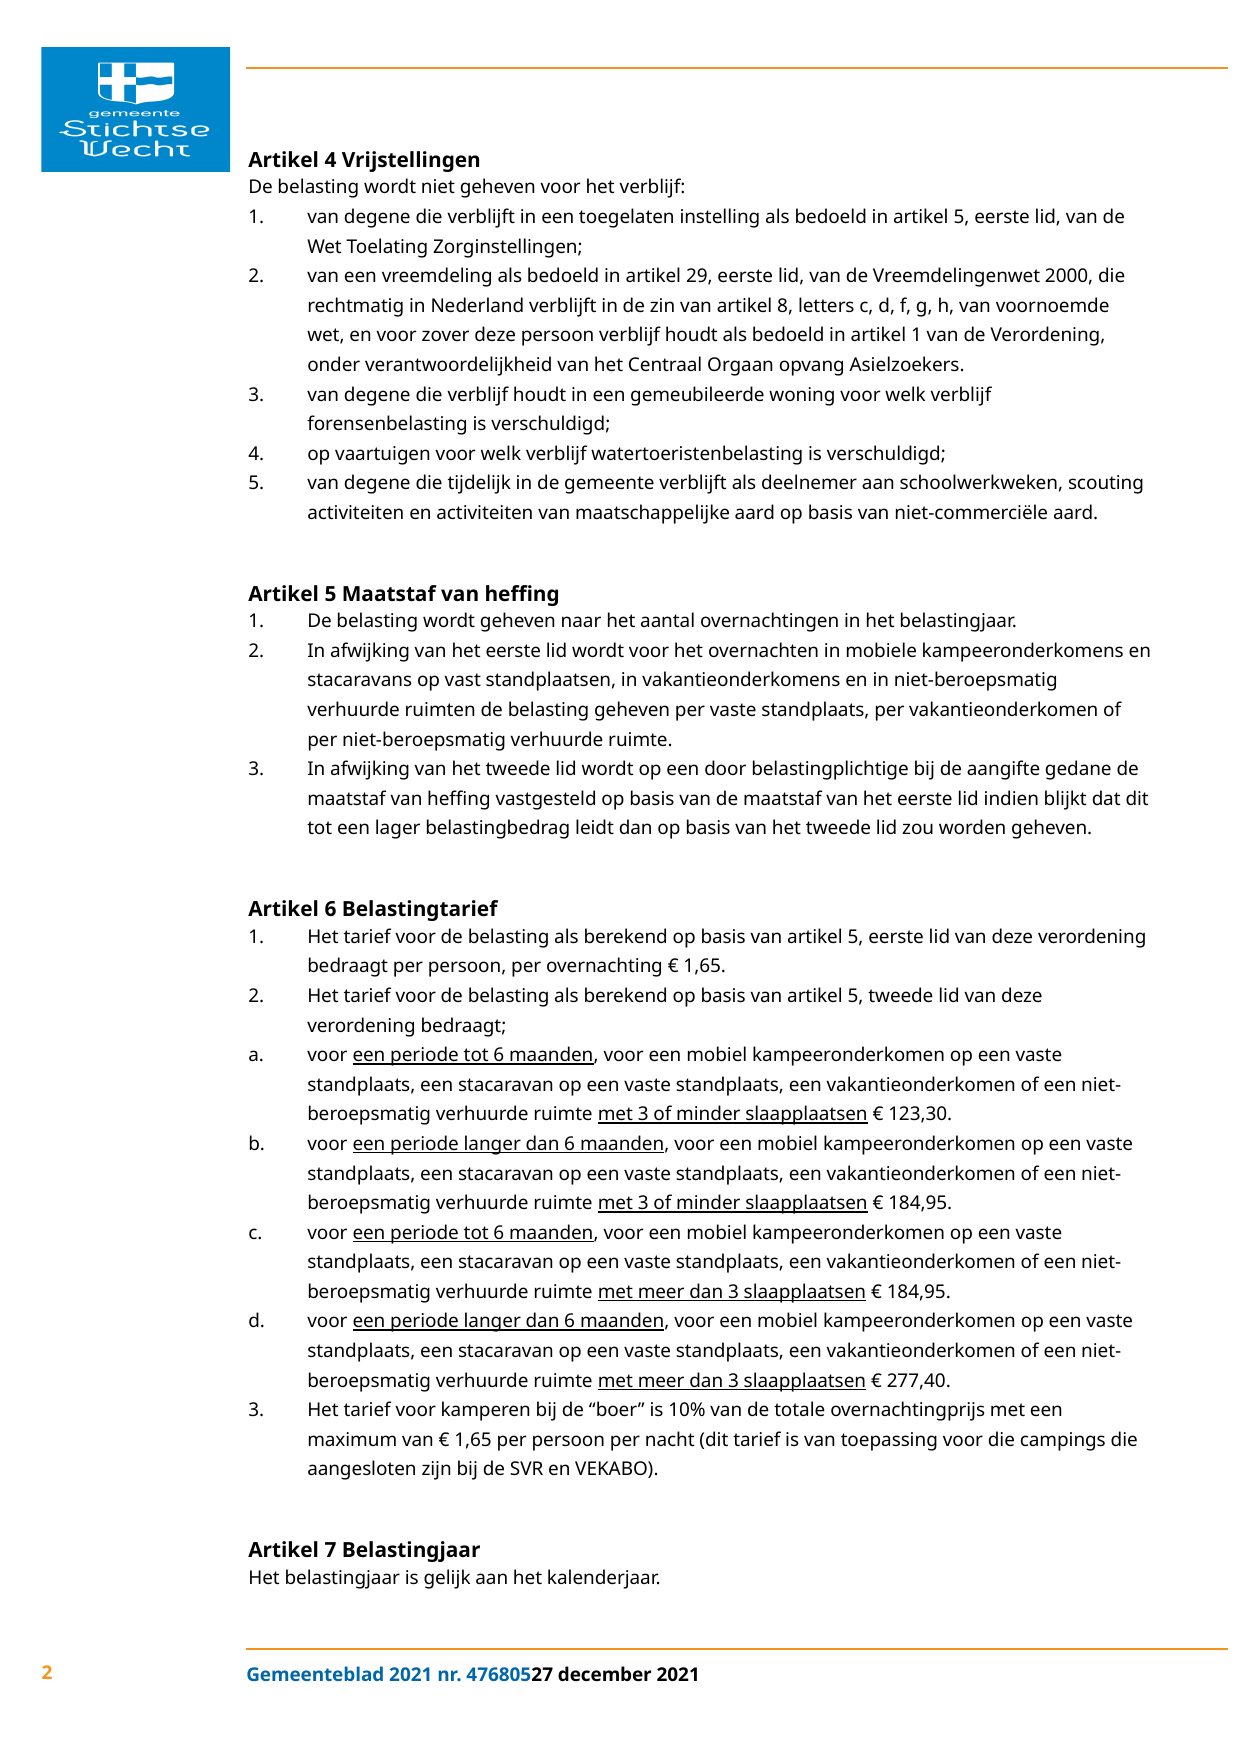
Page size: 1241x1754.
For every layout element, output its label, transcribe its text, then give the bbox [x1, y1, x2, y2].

picture [137, 63, 174, 103]
list van degene die tijdelijk in de gemeente verblijft als deelnemer aan schoolwerkweken, scouting activiteiten en activiteiten van maatschappelijke aard op basis van niet-commerciële aard. [248, 469, 1152, 525]
list van degene die verblijft in een toegelaten instelling als bedoeld in artikel 5, eerste lid, van de Wet Toelating Zorginstellingen; [248, 203, 1152, 258]
list De belasting wordt geheven naar het aantal overnachtingen in het belastingjaar. [248, 607, 1152, 633]
list Het tarief voor de belasting als berekend op basis van artikel 5, tweede lid van deze verordening bedraagt; [248, 982, 1152, 1037]
list van een vreemdeling als bedoeld in artikel 29, eerste lid, van de Vreemdelingenwet 2000, die rechtmatig in Nederland verblijft in de zin van artikel 8, letters c, d, f, g, h, van voornoemde wet, en voor zover deze persoon verblijf houdt als bedoeld in artikel 1 van de Verordening, onder verantwoordelijkheid van het Centraal Orgaan opvang Asielzoekers. [248, 262, 1152, 377]
text Artikel 4 Vrijstellingen [248, 145, 1152, 174]
text Het belastingjaar is gelijk aan het kalenderjaar. [248, 1564, 1152, 1590]
text Artikel 5 Maatstaf van heffing [248, 579, 1152, 607]
text Artikel 6 Belastingtarief [248, 894, 1152, 923]
list In afwijking van het eerste lid wordt voor het overnachten in mobiele kampeeronderkomens en stacaravans op vast standplaatsen, in vakantieonderkomens en in niet-beroepsmatig verhuurde ruimten de belasting geheven per vaste standplaats, per vakantieonderkomen of per niet-beroepsmatig verhuurde ruimte. [248, 637, 1152, 752]
picture [99, 63, 135, 101]
list voor een periode langer dan 6 maanden, voor een mobiel kampeeronderkomen op een vaste standplaats, een stacaravan op een vaste standplaats, een vakantieonderkomen of een niet-beroepsmatig verhuurde ruimte met 3 of minder slaapplaatsen € 184,95. [248, 1130, 1152, 1215]
list voor een periode tot 6 maanden, voor een mobiel kampeeronderkomen op een vaste standplaats, een stacaravan op een vaste standplaats, een vakantieonderkomen of een niet-beroepsmatig verhuurde ruimte met meer dan 3 slaapplaatsen € 184,95. [248, 1219, 1152, 1304]
list Het tarief voor de belasting als berekend op basis van artikel 5, eerste lid van deze verordening bedraagt per persoon, per overnachting € 1,65. [248, 923, 1152, 978]
list Het tarief voor kamperen bij de “boer” is 10% van de totale overnachtingprijs met een maximum van € 1,65 per persoon per nacht (dit tarief is van toepassing voor die campings die aangesloten zijn bij de SVR en VEKABO). [248, 1396, 1152, 1481]
list van degene die verblijf houdt in een gemeubileerde woning voor welk verblijf forensenbelasting is verschuldigd; [248, 381, 1152, 436]
list op vaartuigen voor welk verblijf watertoeristenbelasting is verschuldigd; [248, 440, 1152, 466]
text De belasting wordt niet geheven voor het verblijf: [248, 174, 1152, 199]
list In afwijking van het tweede lid wordt op een door belastingplichtige bij de aangifte gedane de maatstaf van heffing vastgesteld op basis van de maatstaf van het eerste lid indien blijkt dat dit tot een lager belastingbedrag leidt dan op basis van het tweede lid zou worden geheven. [248, 755, 1152, 840]
text Artikel 7 Belastingjaar [248, 1536, 1152, 1564]
list voor een periode tot 6 maanden, voor een mobiel kampeeronderkomen op een vaste standplaats, een stacaravan op een vaste standplaats, een vakantieonderkomen of een niet-beroepsmatig verhuurde ruimte met 3 of minder slaapplaatsen € 123,30. [248, 1041, 1152, 1126]
list voor een periode langer dan 6 maanden, voor een mobiel kampeeronderkomen op een vaste standplaats, een stacaravan op een vaste standplaats, een vakantieonderkomen of een niet-beroepsmatig verhuurde ruimte met meer dan 3 slaapplaatsen € 277,40. [248, 1308, 1152, 1392]
